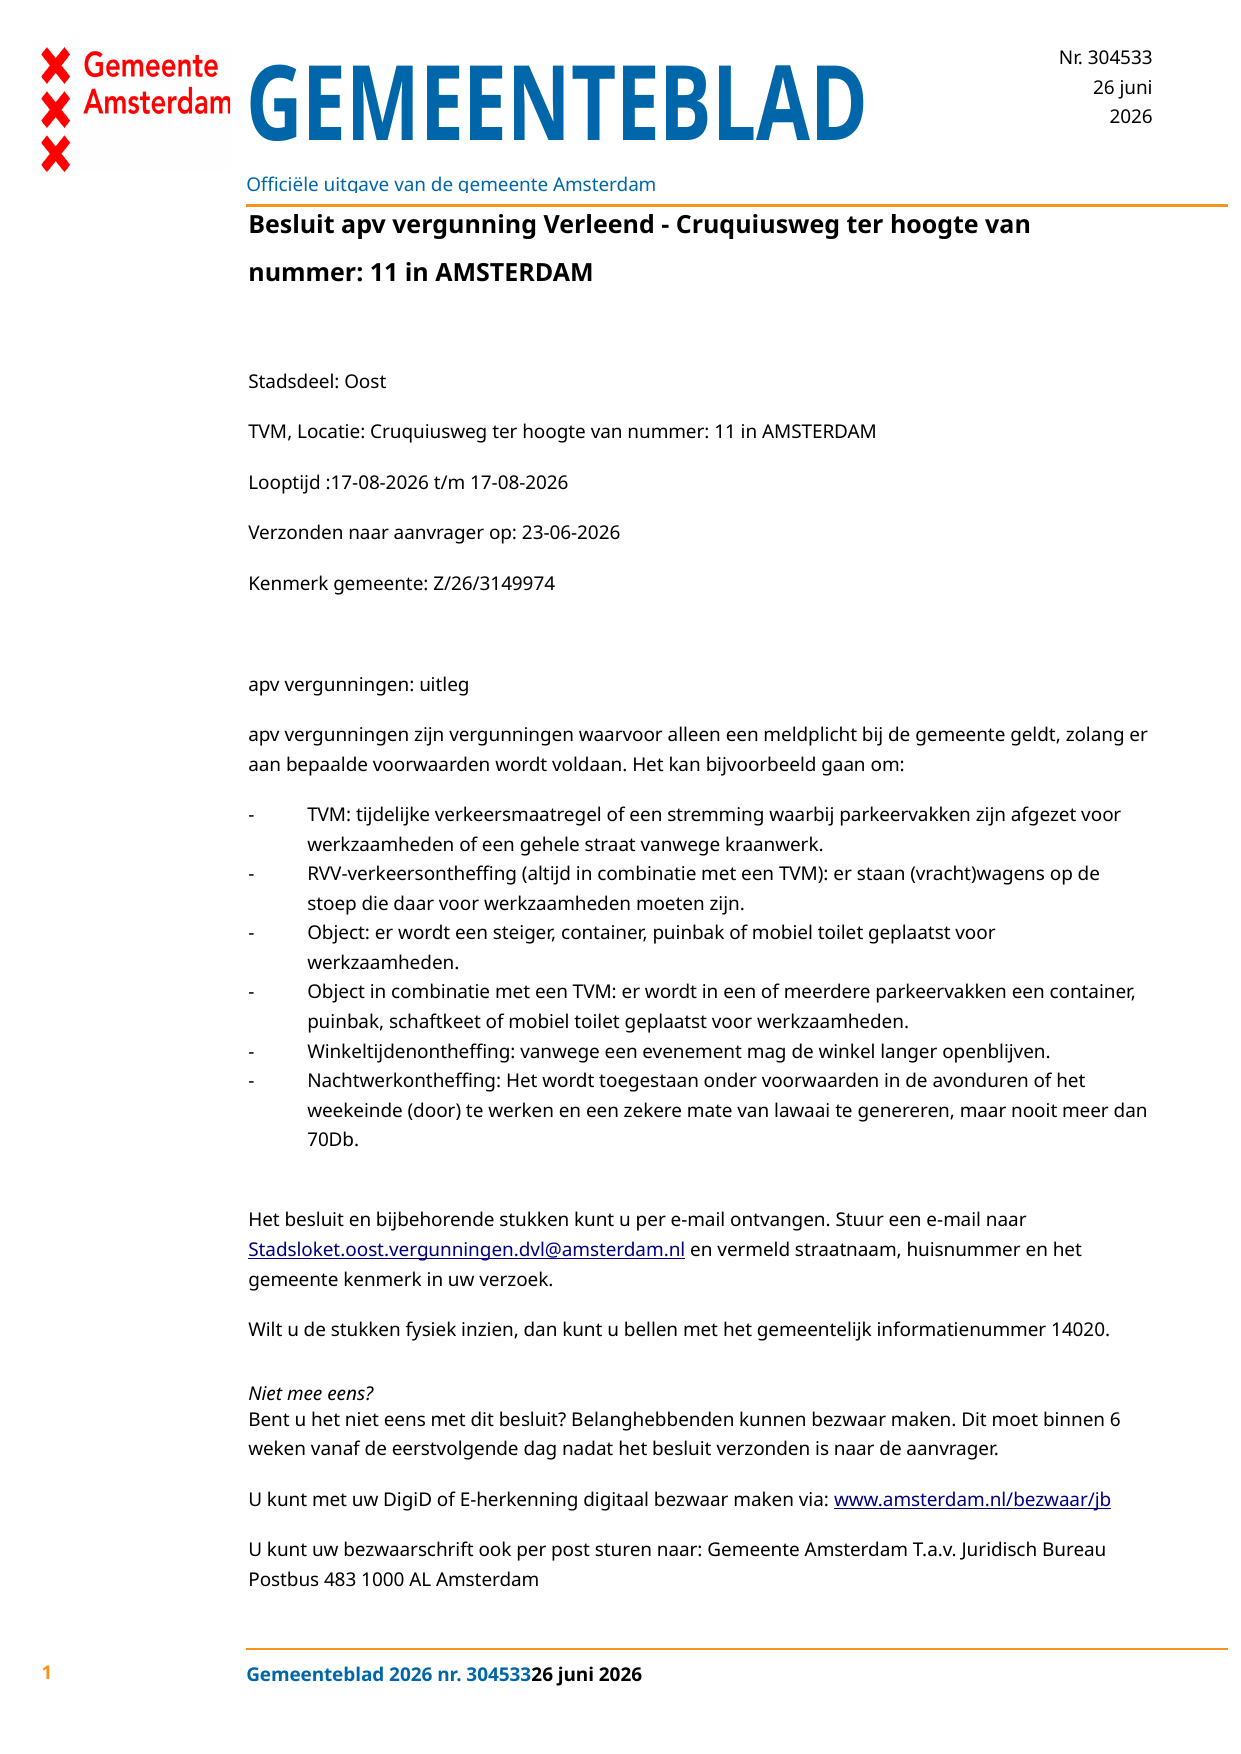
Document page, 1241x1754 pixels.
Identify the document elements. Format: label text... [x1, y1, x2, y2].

text Stadsdeel: Oost [248, 368, 1152, 394]
list Winkeltijdenontheffing: vanwege een evenement mag de winkel langer openblijven. [248, 1038, 1152, 1064]
text Looptijd :17-08-2026 t/m 17-08-2026 [248, 469, 1152, 495]
list Nachtwerkontheffing: Het wordt toegestaan onder voorwaarden in de avonduren of het weekeinde (door) te werken en een zekere mate van lawaai te genereren, maar nooit meer dan 70Db. [248, 1067, 1152, 1152]
text Besluit apv vergunning Verleend - Cruquiusweg ter hoogte van nummer: 11 in AMSTERDAM [248, 207, 1152, 288]
text TVM, Locatie: Cruquiusweg ter hoogte van nummer: 11 in AMSTERDAM [248, 419, 1152, 444]
list Object: er wordt een steiger, container, puinbak of mobiel toilet geplaatst voor werkzaamheden. [248, 919, 1152, 975]
text Wilt u de stukken fysiek inzien, dan kunt u bellen met het gemeentelijk informatienummer 14020. [248, 1316, 1152, 1342]
text apv vergunningen zijn vergunningen waarvoor alleen een meldplicht bij de gemeente geldt, zolang er aan bepaalde voorwaarden wordt voldaan. Het kan bijvoorbeeld gaan om: [248, 721, 1152, 777]
list Object in combinatie met een TVM: er wordt in een of meerdere parkeervakken een container, puinbak, schaftkeet of mobiel toilet geplaatst voor werkzaamheden. [248, 979, 1152, 1034]
text apv vergunningen: uitleg [248, 671, 1152, 697]
text Niet mee eens? [248, 1380, 1152, 1406]
text Bent u het niet eens met dit besluit? Belanghebbenden kunnen bezwaar maken. Dit moet binnen 6 weken vanaf de eerstvolgende dag nadat het besluit verzonden is naar de aanvrager. [248, 1406, 1152, 1461]
text Verzonden naar aanvrager op: 23-06-2026 [248, 519, 1152, 545]
text Kenmerk gemeente: Z/26/3149974 [248, 570, 1152, 596]
text U kunt met uw DigiD of E-herkenning digitaal bezwaar maken via: www.amsterdam.nl/bezwaar/jb [248, 1486, 1152, 1512]
text Het besluit en bijbehorende stukken kunt u per e-mail ontvangen. Stuur een e-mail naar Stadsloket.oost.vergunningen.dvl@amsterdam.nl en vermeld straatnaam, huisnummer en het gemeente kenmerk in uw verzoek. [248, 1207, 1152, 1292]
picture [41, 47, 231, 172]
list RVV-verkeersontheffing (altijd in combinatie met een TVM): er staan (vracht)wagens op de stoep die daar voor werkzaamheden moeten zijn. [248, 860, 1152, 916]
list TVM: tijdelijke verkeersmaatregel of een stremming waarbij parkeervakken zijn afgezet voor werkzaamheden of een gehele straat vanwege kraanwerk. [248, 801, 1152, 857]
text U kunt uw bezwaarschrift ook per post sturen naar: Gemeente Amsterdam T.a.v. Juridisch Bureau Postbus 483 1000 AL Amsterdam [248, 1536, 1152, 1592]
